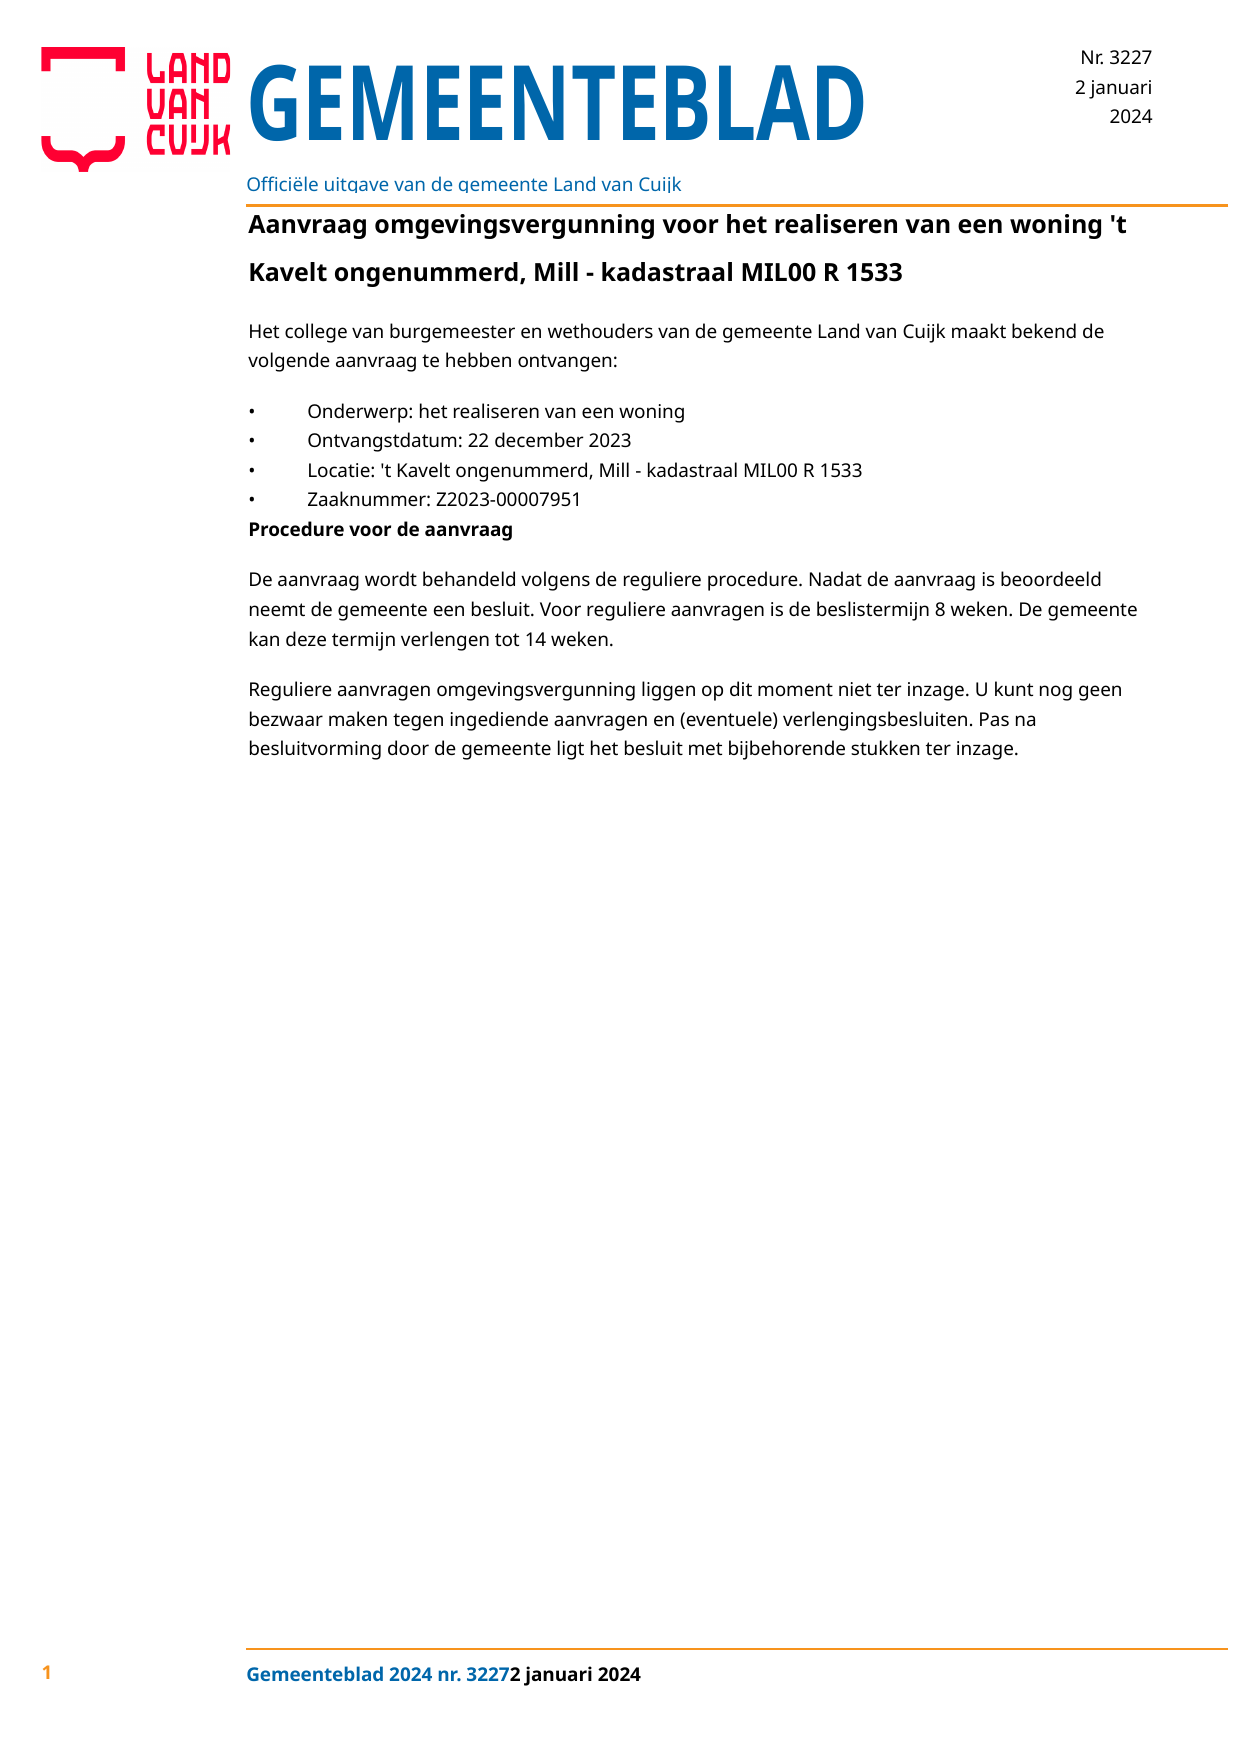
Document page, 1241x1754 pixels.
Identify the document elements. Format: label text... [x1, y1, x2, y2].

list Ontvangstdatum: 22 december 2023 [248, 427, 1152, 453]
text Procedure voor de aanvraag [248, 516, 1152, 542]
text Het college van burgemeester en wethouders van de gemeente Land van Cuijk maakt bekend de volgende aanvraag te hebben ontvangen: [248, 318, 1152, 373]
list Onderwerp: het realiseren van een woning [248, 398, 1152, 424]
picture [41, 47, 231, 172]
list Locatie: 't Kavelt ongenummerd, Mill - kadastraal MIL00 R 1533 [248, 457, 1152, 483]
text Reguliere aanvragen omgevingsvergunning liggen op dit moment niet ter inzage. U kunt nog geen bezwaar maken tegen ingediende aanvragen en (eventuele) verlengingsbesluiten. Pas na besluitvorming door de gemeente ligt het besluit met bijbehorende stukken ter inzage. [248, 676, 1152, 761]
list Zaaknummer: Z2023-00007951 [248, 487, 1152, 512]
text Aanvraag omgevingsvergunning voor het realiseren van een woning 't Kavelt ongenummerd, Mill - kadastraal MIL00 R 1533 [248, 207, 1152, 288]
text De aanvraag wordt behandeld volgens de reguliere procedure. Nadat de aanvraag is beoordeeld neemt de gemeente een besluit. Voor reguliere aanvragen is de beslistermijn 8 weken. De gemeente kan deze termijn verlengen tot 14 weken. [248, 567, 1152, 652]
